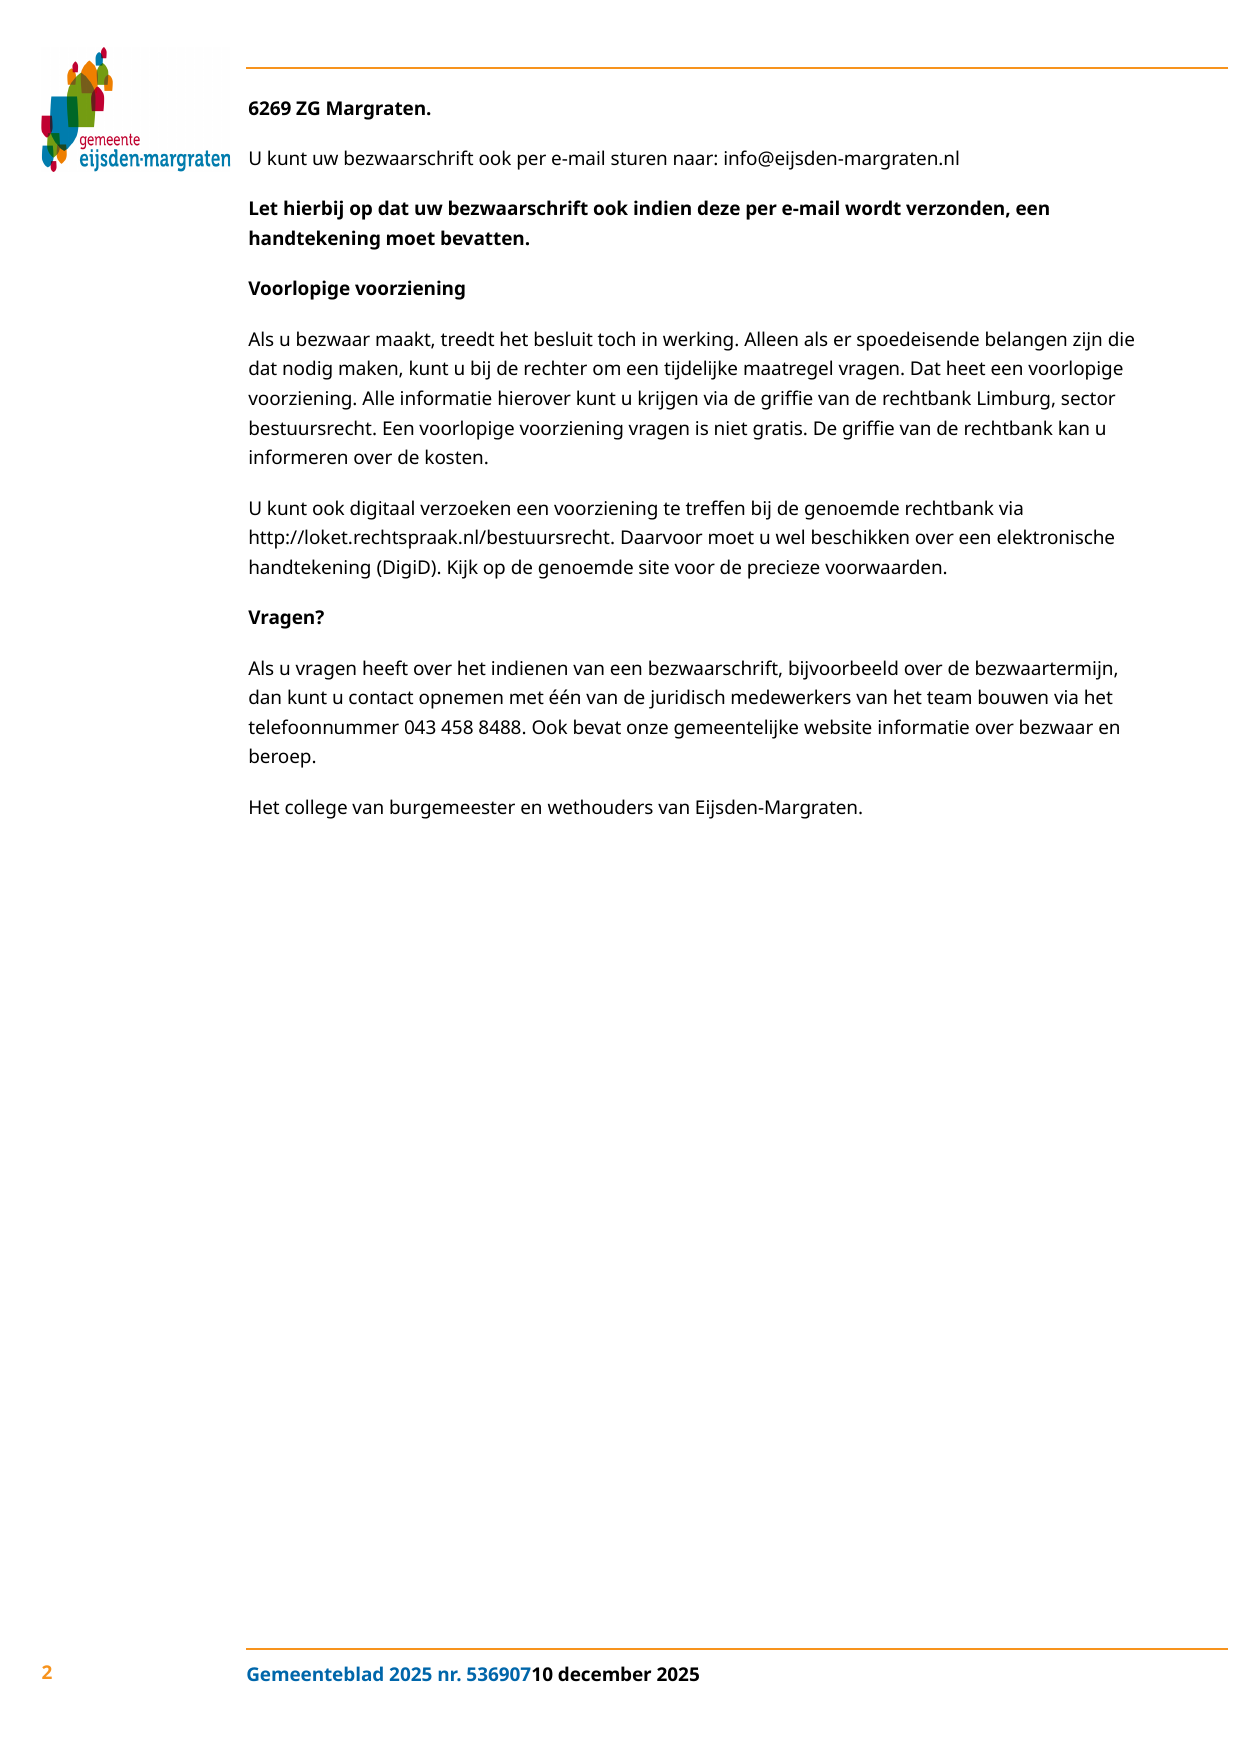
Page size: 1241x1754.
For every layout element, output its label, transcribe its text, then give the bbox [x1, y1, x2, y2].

text Voorlopige voorziening [248, 276, 1152, 301]
picture [41, 47, 231, 172]
text Vragen? [248, 604, 1152, 630]
text U kunt ook digitaal verzoeken een voorziening te treffen bij de genoemde rechtbank via http://loket.rechtspraak.nl/bestuursrecht. Daarvoor moet u wel beschikken over een elektronische handtekening (DigiD). Kijk op de genoemde site voor de precieze voorwaarden. [248, 495, 1152, 580]
text Als u bezwaar maakt, treedt het besluit toch in werking. Alleen als er spoedeisende belangen zijn die dat nodig maken, kunt u bij de rechter om een tijdelijke maatregel vragen. Dat heet een voorlopige voorziening. Alle informatie hierover kunt u krijgen via de griffie van de rechtbank Limburg, sector bestuursrecht. Een voorlopige voorziening vragen is niet gratis. De griffie van de rechtbank kan u informeren over de kosten. [248, 326, 1152, 470]
text Let hierbij op dat uw bezwaarschrift ook indien deze per e-mail wordt verzonden, een handtekening moet bevatten. [248, 196, 1152, 251]
text U kunt uw bezwaarschrift ook per e-mail sturen naar: info@eijsden-margraten.nl [248, 145, 1152, 171]
text Als u vragen heeft over het indienen van een bezwaarschrift, bijvoorbeeld over de bezwaartermijn, dan kunt u contact opnemen met één van de juridisch medewerkers van het team bouwen via het telefoonnummer 043 458 8488. Ook bevat onze gemeentelijke website informatie over bezwaar en beroep. [248, 655, 1152, 769]
text Het college van burgemeester en wethouders van Eijsden-Margraten. [248, 794, 1152, 820]
text 6269 ZG Margraten. [248, 95, 1152, 121]
